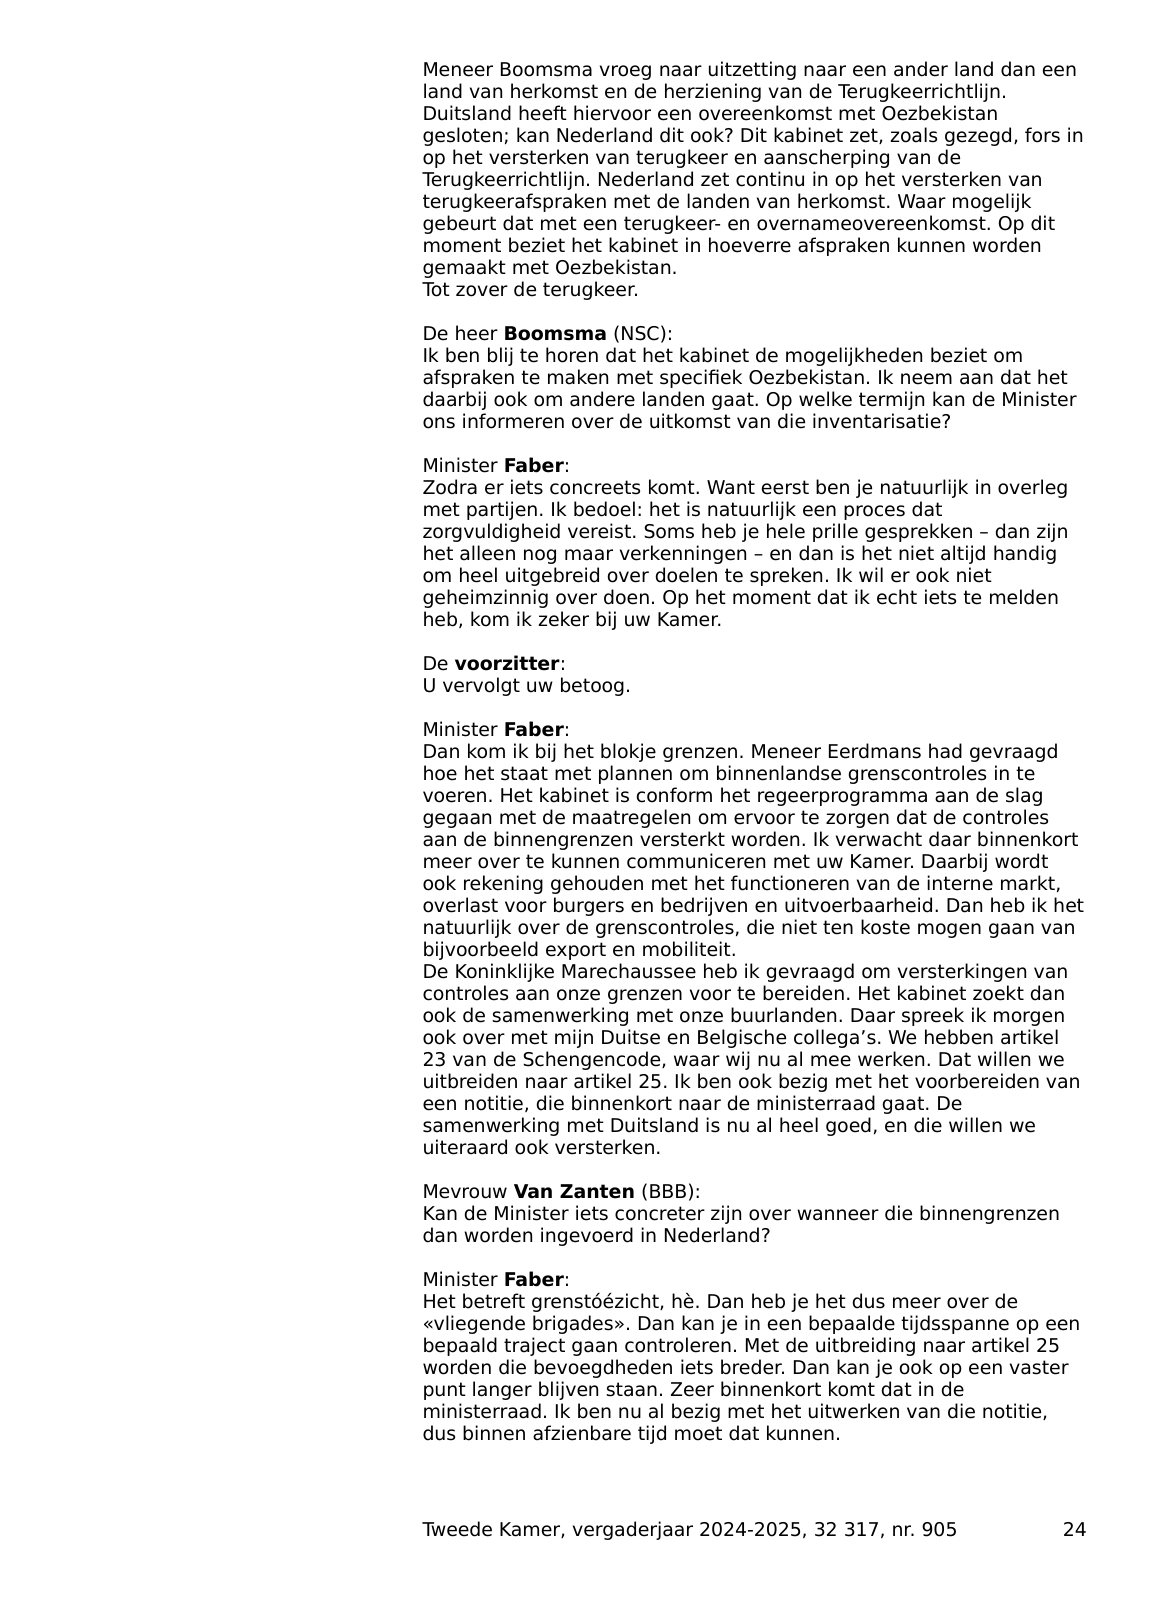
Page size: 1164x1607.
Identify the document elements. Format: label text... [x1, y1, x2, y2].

text Tot zover de terugkeer. [422, 279, 1087, 301]
text Ik ben blij te horen dat het kabinet de mogelijkheden beziet om afspraken te maken met specifiek Oezbekistan. Ik neem aan dat het daarbij ook om andere landen gaat. Op welke termijn kan de Minister ons informeren over de uitkomst van die inventarisatie? [422, 345, 1087, 433]
text Minister Faber: [422, 719, 1087, 741]
text Mevrouw Van Zanten (BBB): [422, 1181, 1087, 1203]
text Het betreft grenstóézicht, hè. Dan heb je het dus meer over de «vliegende brigades». Dan kan je in een bepaalde tijdsspanne op een bepaald traject gaan controleren. Met de uitbreiding naar artikel 25 worden die bevoegdheden iets breder. Dan kan je ook op een vaster punt langer blijven staan. Zeer binnenkort komt dat in de ministerraad. Ik ben nu al bezig met het uitwerken van die notitie, dus binnen afzienbare tijd moet dat kunnen. [422, 1291, 1087, 1445]
text U vervolgt uw betoog. [422, 675, 1087, 697]
text Minister Faber: [422, 455, 1087, 477]
text Dan kom ik bij het blokje grenzen. Meneer Eerdmans had gevraagd hoe het staat met plannen om binnenlandse grenscontroles in te voeren. Het kabinet is conform het regeerprogramma aan de slag gegaan met de maatregelen om ervoor te zorgen dat de controles aan de binnengrenzen versterkt worden. Ik verwacht daar binnenkort meer over te kunnen communiceren met uw Kamer. Daarbij wordt ook rekening gehouden met het functioneren van de interne markt, overlast voor burgers en bedrijven en uitvoerbaarheid. Dan heb ik het natuurlijk over de grenscontroles, die niet ten koste mogen gaan van bijvoorbeeld export en mobiliteit. [422, 741, 1087, 961]
text De voorzitter: [422, 653, 1087, 675]
text Kan de Minister iets concreter zijn over wanneer die binnengrenzen dan worden ingevoerd in Nederland? [422, 1203, 1087, 1247]
text Zodra er iets concreets komt. Want eerst ben je natuurlijk in overleg met partijen. Ik bedoel: het is natuurlijk een proces dat zorgvuldigheid vereist. Soms heb je hele prille gesprekken – dan zijn het alleen nog maar verkenningen – en dan is het niet altijd handig om heel uitgebreid over doelen te spreken. Ik wil er ook niet geheimzinnig over doen. Op het moment dat ik echt iets te melden heb, kom ik zeker bij uw Kamer. [422, 477, 1087, 631]
text Minister Faber: [422, 1269, 1087, 1291]
text De heer Boomsma (NSC): [422, 323, 1087, 345]
text De Koninklijke Marechaussee heb ik gevraagd om versterkingen van controles aan onze grenzen voor te bereiden. Het kabinet zoekt dan ook de samenwerking met onze buurlanden. Daar spreek ik morgen ook over met mijn Duitse en Belgische collega’s. We hebben artikel 23 van de Schengencode, waar wij nu al mee werken. Dat willen we uitbreiden naar artikel 25. Ik ben ook bezig met het voorbereiden van een notitie, die binnenkort naar de ministerraad gaat. De samenwerking met Duitsland is nu al heel goed, en die willen we uiteraard ook versterken. [422, 961, 1087, 1159]
text Meneer Boomsma vroeg naar uitzetting naar een ander land dan een land van herkomst en de herziening van de Terugkeerrichtlijn. Duitsland heeft hiervoor een overeenkomst met Oezbekistan gesloten; kan Nederland dit ook? Dit kabinet zet, zoals gezegd, fors in op het versterken van terugkeer en aanscherping van de Terugkeerrichtlijn. Nederland zet continu in op het versterken van terugkeerafspraken met de landen van herkomst. Waar mogelijk gebeurt dat met een terugkeer- en overnameovereenkomst. Op dit moment beziet het kabinet in hoeverre afspraken kunnen worden gemaakt met Oezbekistan. [422, 59, 1087, 279]
